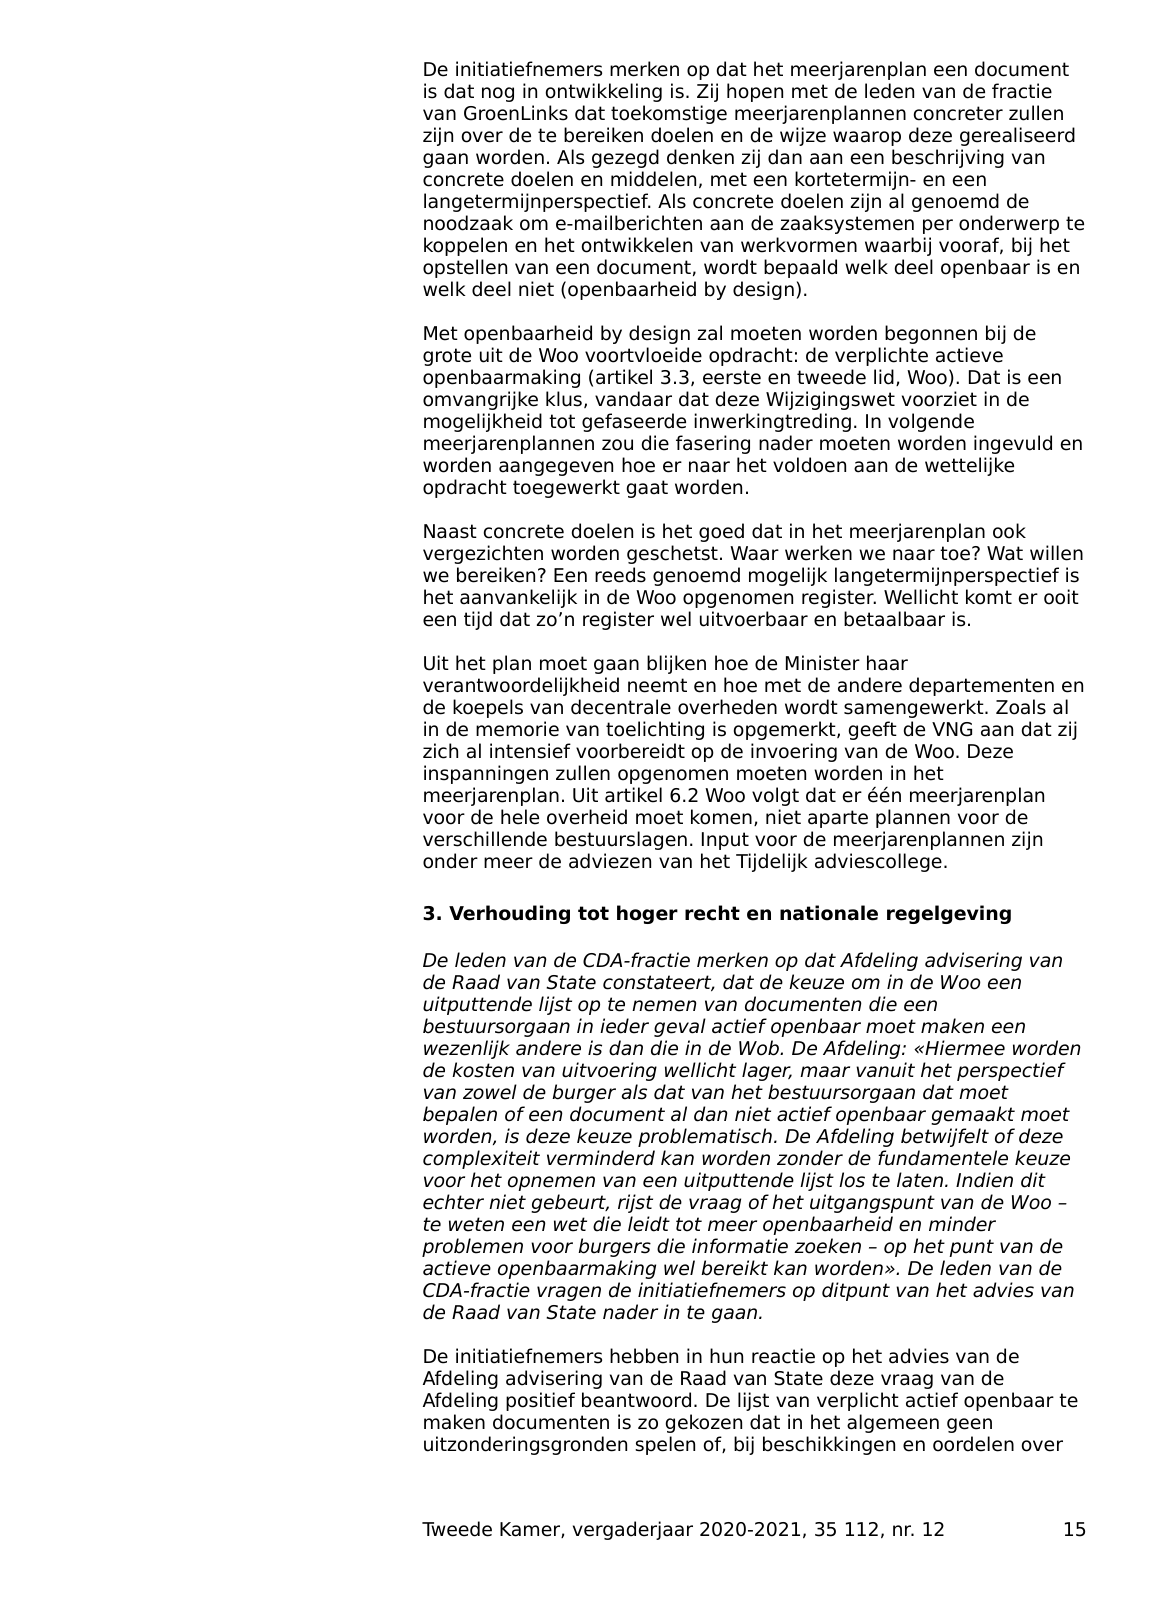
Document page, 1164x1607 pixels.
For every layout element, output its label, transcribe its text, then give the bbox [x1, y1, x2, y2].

text Naast concrete doelen is het goed dat in het meerjarenplan ook vergezichten worden geschetst. Waar werken we naar toe? Wat willen we bereiken? Een reeds genoemd mogelijk langetermijnperspectief is het aanvankelijk in de Woo opgenomen register. Wellicht komt er ooit een tijd dat zo’n register wel uitvoerbaar en betaalbaar is. [422, 521, 1087, 631]
subtitle 3. Verhouding tot hoger recht en nationale regelgeving [422, 903, 1087, 925]
text De initiatiefnemers merken op dat het meerjarenplan een document is dat nog in ontwikkeling is. Zij hopen met de leden van de fractie van GroenLinks dat toekomstige meerjarenplannen concreter zullen zijn over de te bereiken doelen en de wijze waarop deze gerealiseerd gaan worden. Als gezegd denken zij dan aan een beschrijving van concrete doelen en middelen, met een kortetermijn- en een langetermijnperspectief. Als concrete doelen zijn al genoemd de noodzaak om e-mailberichten aan de zaaksystemen per onderwerp te koppelen en het ontwikkelen van werkvormen waarbij vooraf, bij het opstellen van een document, wordt bepaald welk deel openbaar is en welk deel niet (openbaarheid by design). [422, 59, 1087, 301]
text De initiatiefnemers hebben in hun reactie op het advies van de Afdeling advisering van de Raad van State deze vraag van de Afdeling positief beantwoord. De lijst van verplicht actief openbaar te maken documenten is zo gekozen dat in het algemeen geen uitzonderingsgronden spelen of, bij beschikkingen en oordelen over [422, 1346, 1087, 1456]
text De leden van de CDA-fractie merken op dat Afdeling advisering van de Raad van State constateert, dat de keuze om in de Woo een uitputtende lijst op te nemen van documenten die een bestuursorgaan in ieder geval actief openbaar moet maken een wezenlijk andere is dan die in de Wob. De Afdeling: «Hiermee worden de kosten van uitvoering wellicht lager, maar vanuit het perspectief van zowel de burger als dat van het bestuursorgaan dat moet bepalen of een document al dan niet actief openbaar gemaakt moet worden, is deze keuze problematisch. De Afdeling betwijfelt of deze complexiteit verminderd kan worden zonder de fundamentele keuze voor het opnemen van een uitputtende lijst los te laten. Indien dit echter niet gebeurt, rijst de vraag of het uitgangspunt van de Woo – te weten een wet die leidt tot meer openbaarheid en minder problemen voor burgers die informatie zoeken – op het punt van de actieve openbaarmaking wel bereikt kan worden». De leden van de CDA-fractie vragen de initiatiefnemers op ditpunt van het advies van de Raad van State nader in te gaan. [422, 950, 1087, 1323]
text Uit het plan moet gaan blijken hoe de Minister haar verantwoordelijkheid neemt en hoe met de andere departementen en de koepels van decentrale overheden wordt samengewerkt. Zoals al in de memorie van toelichting is opgemerkt, geeft de VNG aan dat zij zich al intensief voorbereidt op de invoering van de Woo. Deze inspanningen zullen opgenomen moeten worden in het meerjarenplan. Uit artikel 6.2 Woo volgt dat er één meerjarenplan voor de hele overheid moet komen, niet aparte plannen voor de verschillende bestuurslagen. Input voor de meerjarenplannen zijn onder meer de adviezen van het Tijdelijk adviescollege. [422, 653, 1087, 873]
text Met openbaarheid by design zal moeten worden begonnen bij de grote uit de Woo voortvloeide opdracht: de verplichte actieve openbaarmaking (artikel 3.3, eerste en tweede lid, Woo). Dat is een omvangrijke klus, vandaar dat deze Wijzigingswet voorziet in de mogelijkheid tot gefaseerde inwerkingtreding. In volgende meerjarenplannen zou die fasering nader moeten worden ingevuld en worden aangegeven hoe er naar het voldoen aan de wettelijke opdracht toegewerkt gaat worden. [422, 323, 1087, 499]
